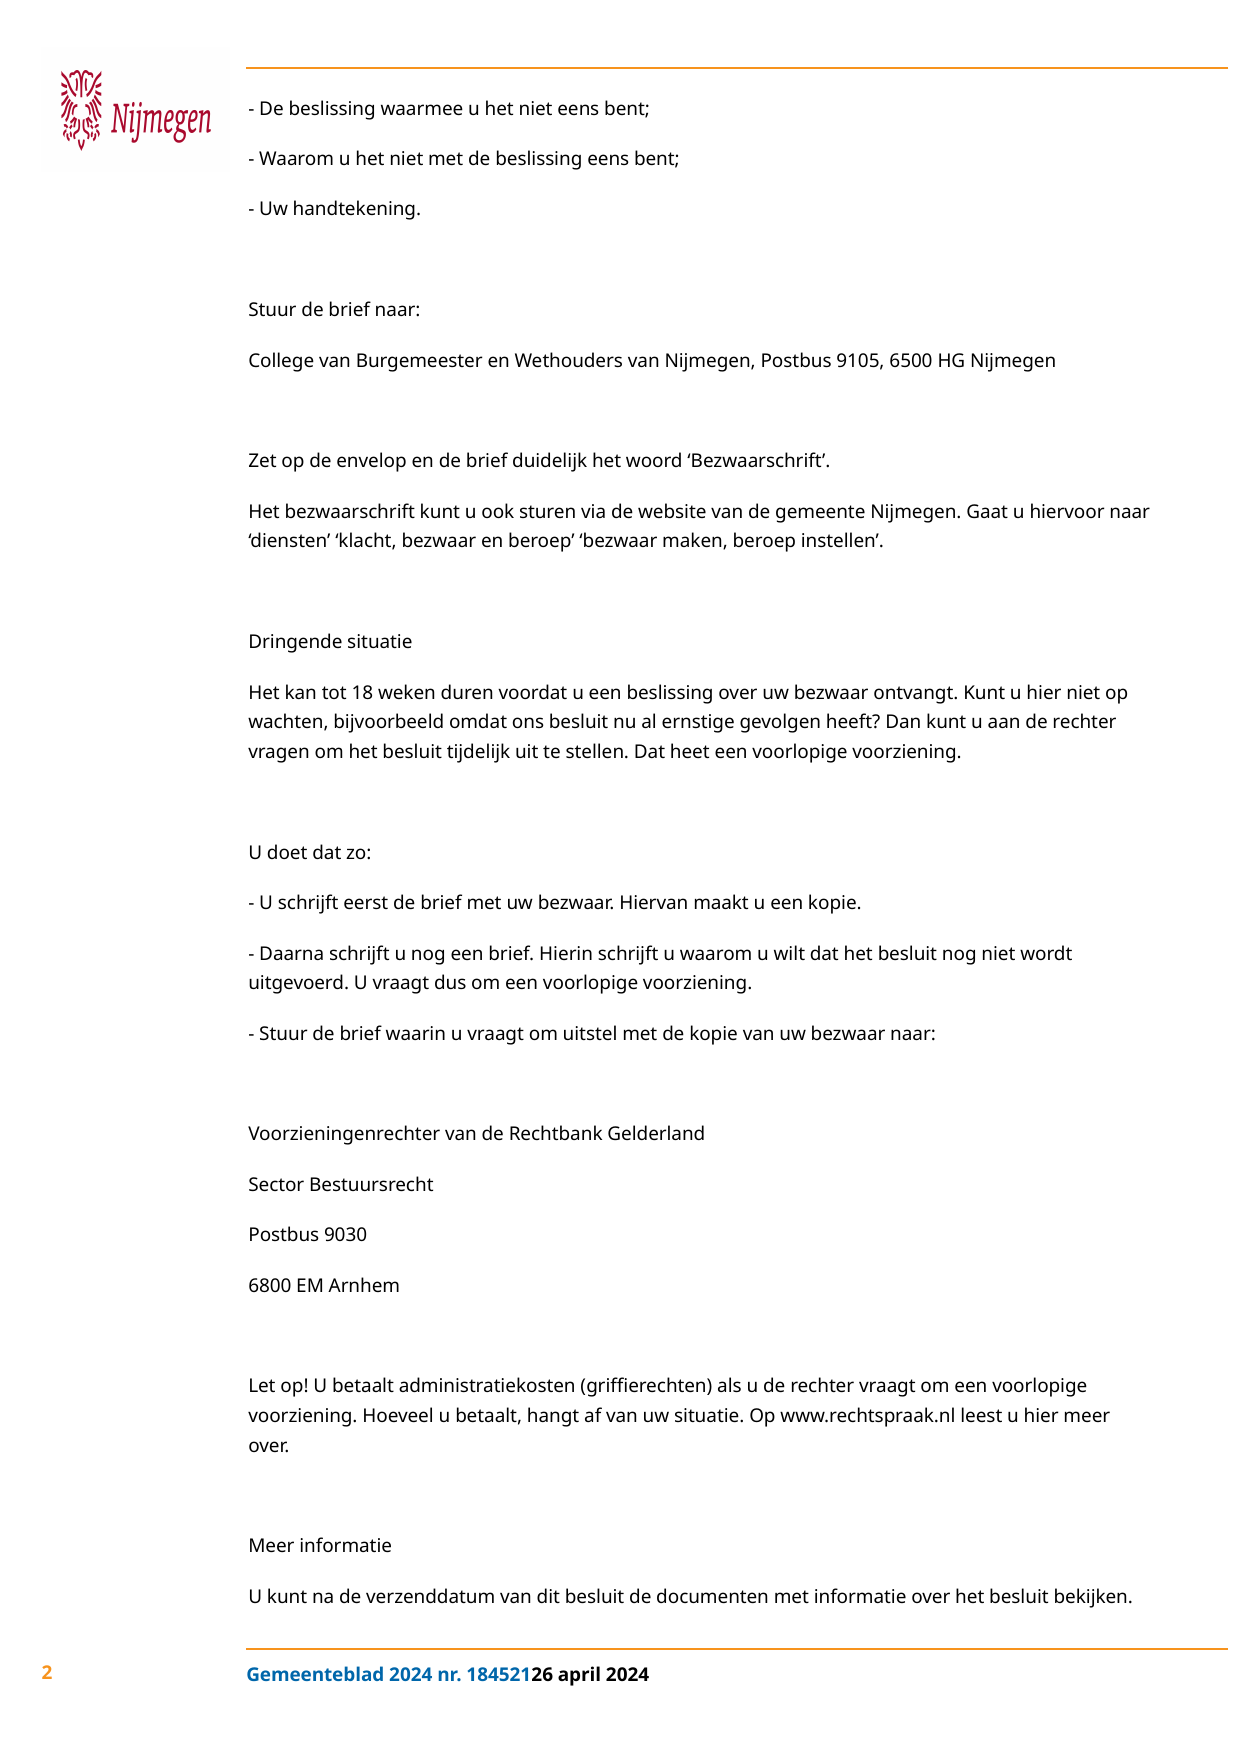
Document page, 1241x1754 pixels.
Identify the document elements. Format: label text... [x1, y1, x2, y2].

text Voorzieningenrechter van de Rechtbank Gelderland [248, 1121, 1152, 1146]
text College van Burgemeester en Wethouders van Nijmegen, Postbus 9105, 6500 HG Nijmegen [248, 347, 1152, 373]
text Meer informatie [248, 1533, 1152, 1558]
text - Stuur de brief waarin u vraagt om uitstel met de kopie van uw bezwaar naar: [248, 1020, 1152, 1046]
text Zet op de envelop en de brief duidelijk het woord ‘Bezwaarschrift’. [248, 448, 1152, 473]
text Let op! U betaalt administratiekosten (griffierechten) als u de rechter vraagt om een voorlopige voorziening. Hoeveel u betaalt, hangt af van uw situatie. Op www.rechtspraak.nl leest u hier meer over. [248, 1373, 1152, 1458]
text Het bezwaarschrift kunt u ook sturen via de website van de gemeente Nijmegen. Gaat u hiervoor naar ‘diensten’ ‘klacht, bezwaar en beroep’ ‘bezwaar maken, beroep instellen’. [248, 498, 1152, 553]
text Dringende situatie [248, 628, 1152, 654]
text - Waarom u het niet met de beslissing eens bent; [248, 145, 1152, 171]
text - Uw handtekening. [248, 196, 1152, 221]
text 6800 EM Arnhem [248, 1272, 1152, 1298]
text U kunt na de verzenddatum van dit besluit de documenten met informatie over het besluit bekijken. [248, 1583, 1152, 1609]
text U doet dat zo: [248, 839, 1152, 865]
text Stuur de brief naar: [248, 296, 1152, 322]
text Het kan tot 18 weken duren voordat u een beslissing over uw bezwaar ontvangt. Kunt u hier niet op wachten, bijvoorbeeld omdat ons besluit nu al ernstige gevolgen heeft? Dan kunt u aan de rechter vragen om het besluit tijdelijk uit te stellen. Dat heet een voorlopige voorziening. [248, 679, 1152, 764]
text - Daarna schrijft u nog een brief. Hierin schrijft u waarom u wilt dat het besluit nog niet wordt uitgevoerd. U vraagt dus om een voorlopige voorziening. [248, 940, 1152, 995]
text - U schrijft eerst de brief met uw bezwaar. Hiervan maakt u een kopie. [248, 889, 1152, 915]
text - De beslissing waarmee u het niet eens bent; [248, 95, 1152, 121]
text Postbus 9030 [248, 1221, 1152, 1247]
text Sector Bestuursrecht [248, 1171, 1152, 1197]
picture [41, 47, 231, 172]
